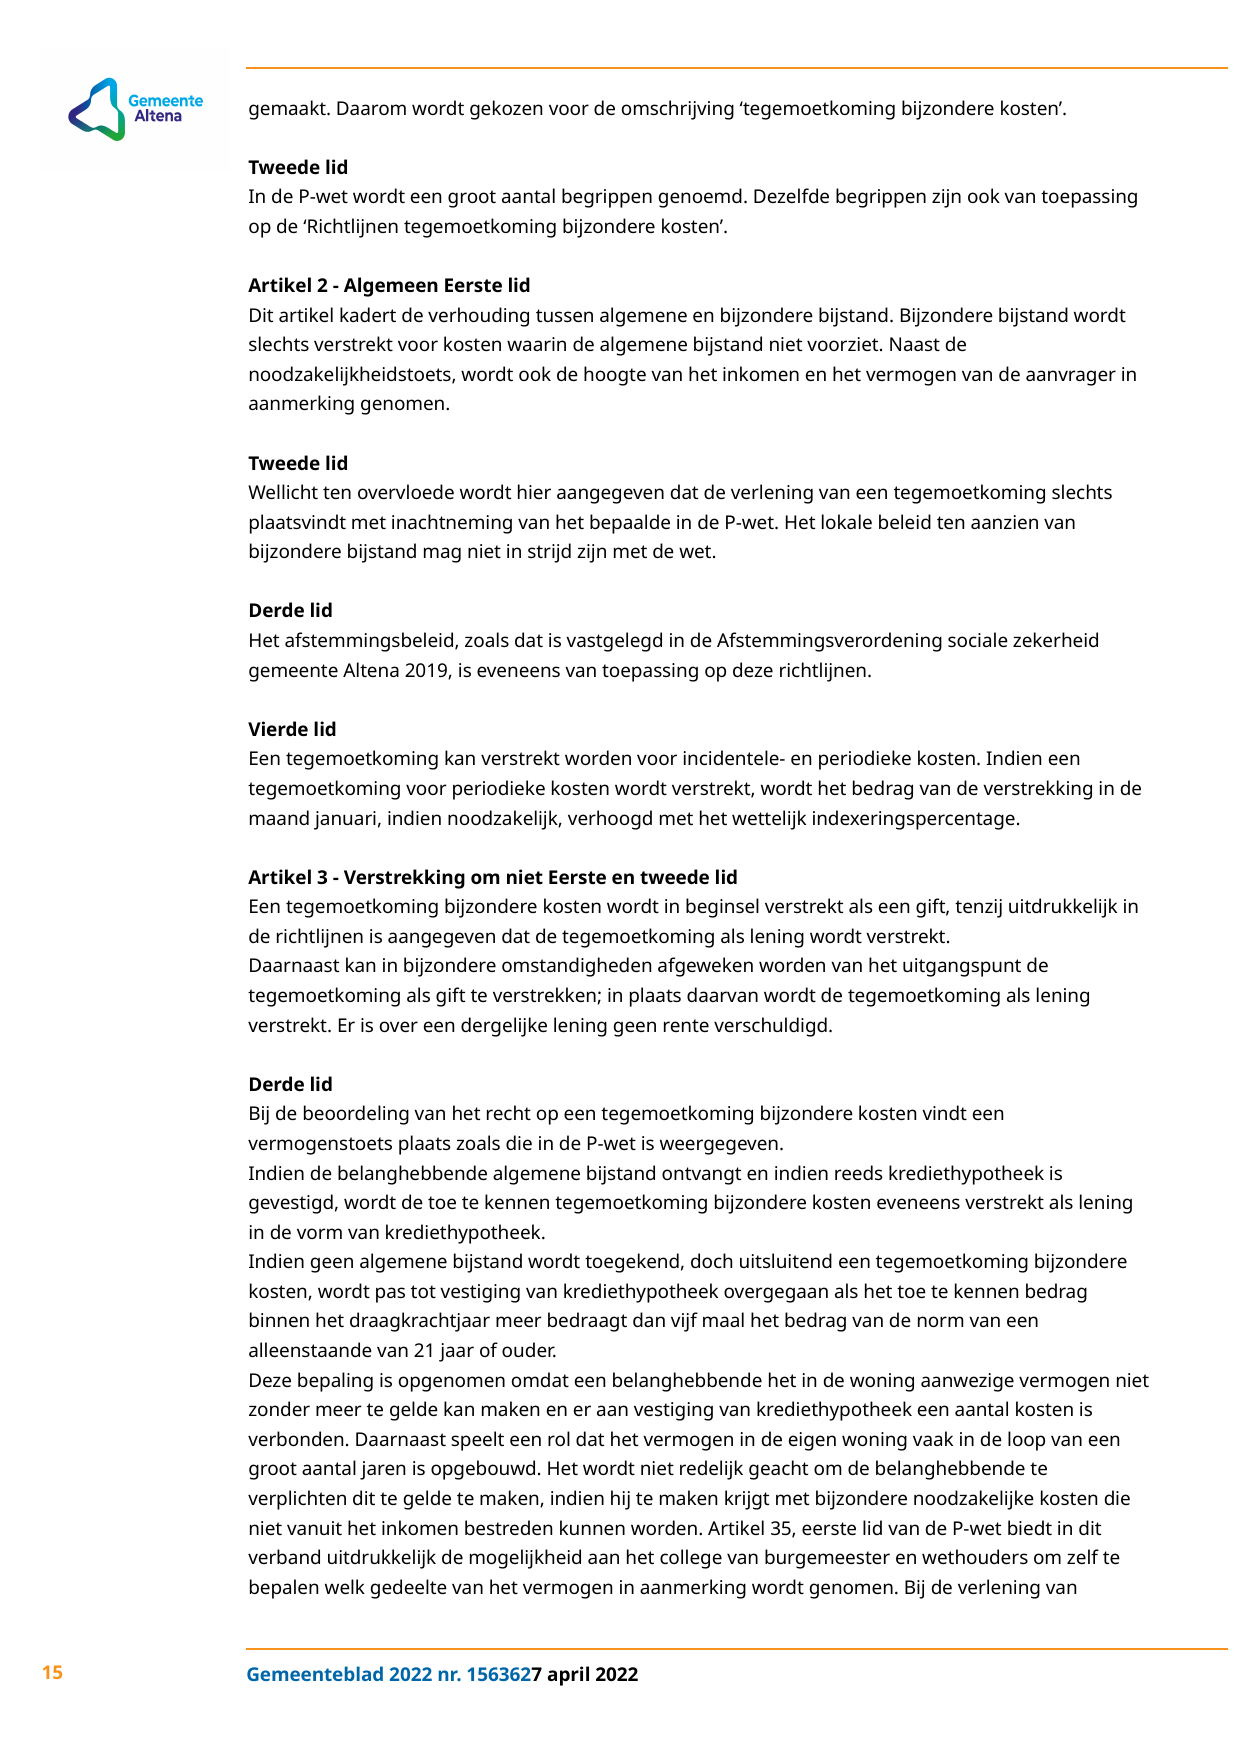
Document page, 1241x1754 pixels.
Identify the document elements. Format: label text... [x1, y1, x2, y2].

text Wellicht ten overvloede wordt hier aangegeven dat de verlening van een tegemoetkoming slechts plaatsvindt met inachtneming van het bepaalde in de P-wet. Het lokale beleid ten aanzien van bijzondere bijstand mag niet in strijd zijn met de wet. [248, 479, 1152, 564]
text Tweede lid [248, 154, 1152, 180]
text Derde lid [248, 1071, 1152, 1097]
text Een tegemoetkoming bijzondere kosten wordt in beginsel verstrekt als een gift, tenzij uitdrukkelijk in de richtlijnen is aangegeven dat de tegemoetkoming als lening wordt verstrekt. [248, 893, 1152, 949]
text Tweede lid [248, 450, 1152, 476]
text Dit artikel kadert de verhouding tussen algemene en bijzondere bijstand. Bijzondere bijstand wordt slechts verstrekt voor kosten waarin de algemene bijstand niet voorziet. Naast de noodzakelijkheidstoets, wordt ook de hoogte van het inkomen en het vermogen van de aanvrager in aanmerking genomen. [248, 302, 1152, 416]
text Vierde lid [248, 716, 1152, 742]
text Indien de belanghebbende algemene bijstand ontvangt en indien reeds krediethypotheek is gevestigd, wordt de toe te kennen tegemoetkoming bijzondere kosten eveneens verstrekt als lening in de vorm van krediethypotheek. [248, 1160, 1152, 1245]
text Derde lid [248, 598, 1152, 623]
picture [41, 47, 231, 172]
text Een tegemoetkoming kan verstrekt worden voor incidentele- en periodieke kosten. Indien een tegemoetkoming voor periodieke kosten wordt verstrekt, wordt het bedrag van de verstrekking in de maand januari, indien noodzakelijk, verhoogd met het wettelijk indexeringspercentage. [248, 746, 1152, 831]
text Artikel 3 - Verstrekking om niet Eerste en tweede lid [248, 864, 1152, 890]
text gemaakt. Daarom wordt gekozen voor de omschrijving ‘tegemoetkoming bijzondere kosten’. [248, 95, 1152, 121]
text In de P-wet wordt een groot aantal begrippen genoemd. Dezelfde begrippen zijn ook van toepassing op de ‘Richtlijnen tegemoetkoming bijzondere kosten’. [248, 183, 1152, 239]
text Daarnaast kan in bijzondere omstandigheden afgeweken worden van het uitgangspunt de tegemoetkoming als gift te verstrekken; in plaats daarvan wordt de tegemoetkoming als lening verstrekt. Er is over een dergelijke lening geen rente verschuldigd. [248, 953, 1152, 1038]
text Artikel 2 - Algemeen Eerste lid [248, 272, 1152, 298]
text Indien geen algemene bijstand wordt toegekend, doch uitsluitend een tegemoetkoming bijzondere kosten, wordt pas tot vestiging van krediethypotheek overgegaan als het toe te kennen bedrag binnen het draagkrachtjaar meer bedraagt dan vijf maal het bedrag van de norm van een alleenstaande van 21 jaar of ouder. [248, 1248, 1152, 1363]
text Bij de beoordeling van het recht op een tegemoetkoming bijzondere kosten vindt een vermogenstoets plaats zoals die in de P-wet is weergegeven. [248, 1101, 1152, 1156]
text Het afstemmingsbeleid, zoals dat is vastgelegd in de Afstemmingsverordening sociale zekerheid gemeente Altena 2019, is eveneens van toepassing op deze richtlijnen. [248, 627, 1152, 683]
text Deze bepaling is opgenomen omdat een belanghebbende het in de woning aanwezige vermogen niet zonder meer te gelde kan maken en er aan vestiging van krediethypotheek een aantal kosten is verbonden. Daarnaast speelt een rol dat het vermogen in de eigen woning vaak in de loop van een groot aantal jaren is opgebouwd. Het wordt niet redelijk geacht om de belanghebbende te verplichten dit te gelde te maken, indien hij te maken krijgt met bijzondere noodzakelijke kosten die niet vanuit het inkomen bestreden kunnen worden. Artikel 35, eerste lid van de P-wet biedt in dit verband uitdrukkelijk de mogelijkheid aan het college van burgemeester en wethouders om zelf te bepalen welk gedeelte van het vermogen in aanmerking wordt genomen. Bij de verlening van [248, 1367, 1152, 1600]
